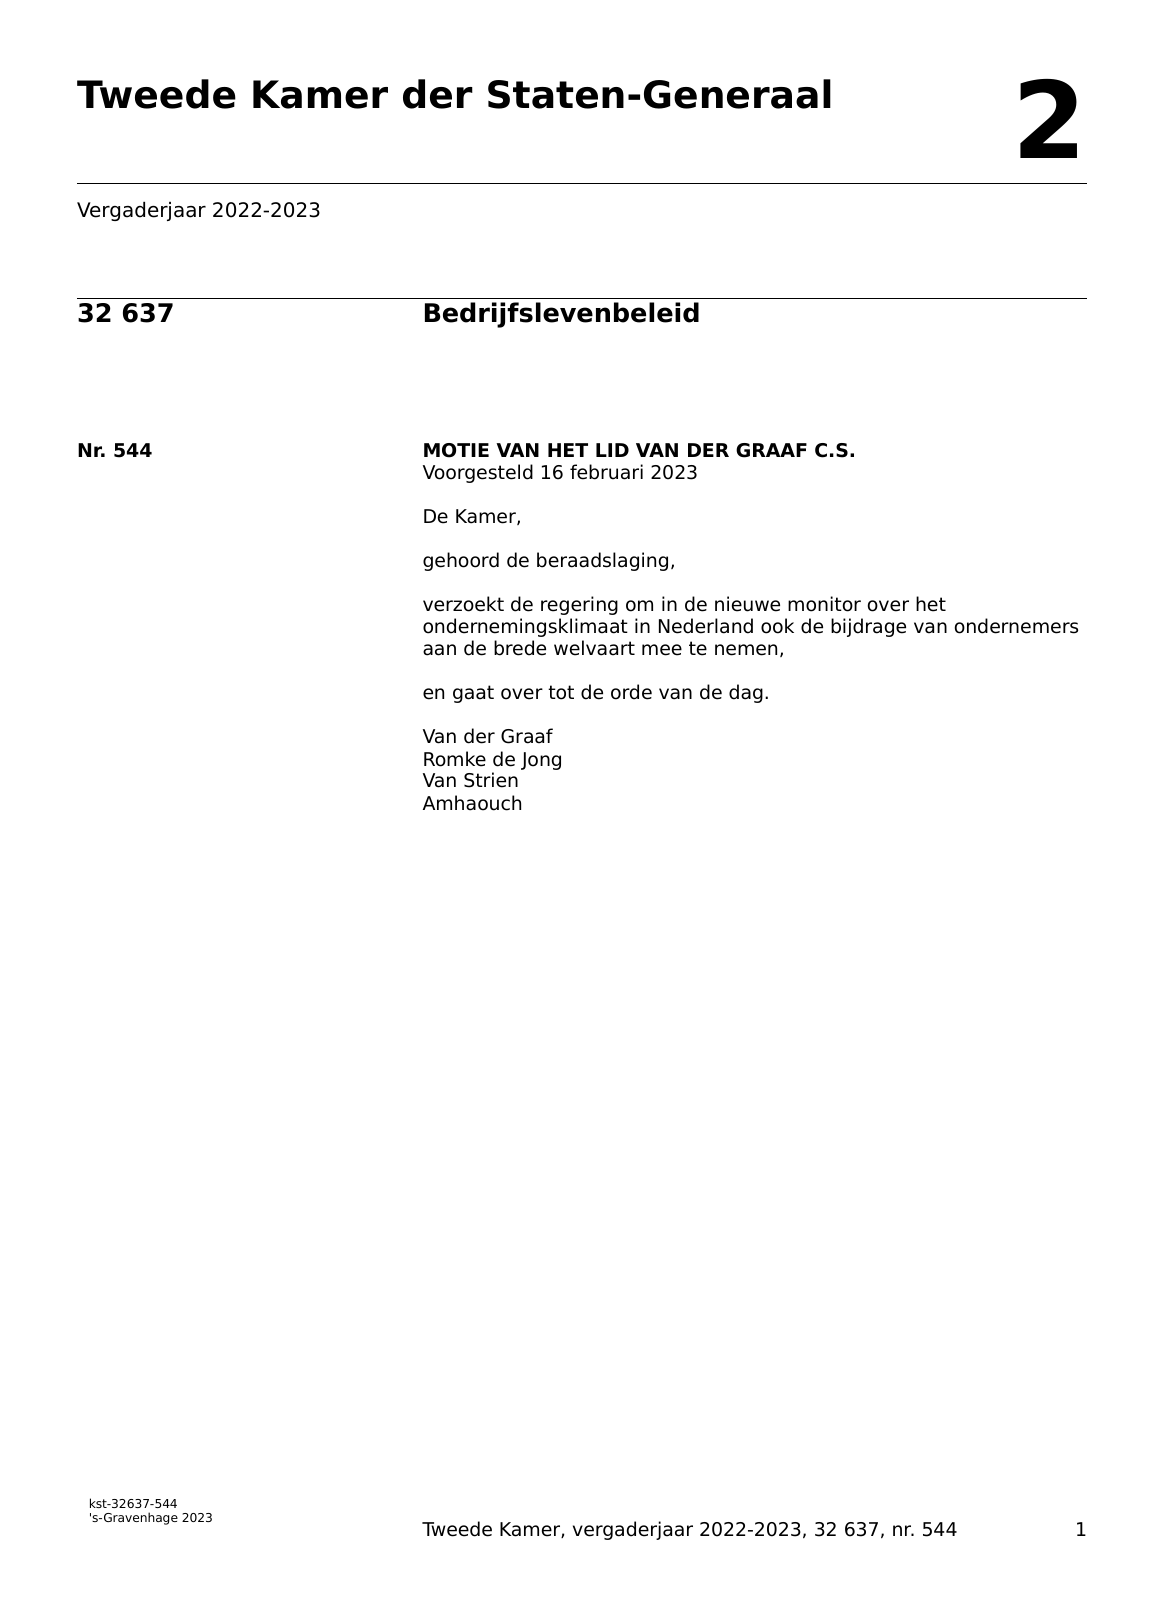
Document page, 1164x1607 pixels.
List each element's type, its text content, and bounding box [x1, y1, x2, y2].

subtitle Nr. 544 MOTIE VAN HET LID VAN DER GRAAF C.S. [77, 440, 1087, 462]
text Amhaouch [422, 792, 1087, 814]
text 's-Gravenhage 2023 [88, 1511, 323, 1525]
text De Kamer, [422, 506, 1087, 528]
text gehoord de beraadslaging, [422, 550, 1087, 572]
text Romke de Jong [422, 748, 1087, 770]
subtitle 32 637 Bedrijfslevenbeleid [77, 299, 1087, 329]
table_header 2 [886, 59, 1087, 183]
text Van Strien [422, 770, 1087, 792]
text kst-32637-544 [88, 1497, 323, 1511]
text Van der Graaf [422, 726, 1087, 748]
text Voorgesteld 16 februari 2023 [422, 462, 1087, 484]
table_header Tweede Kamer der Staten-Generaal [77, 59, 886, 183]
text verzoekt de regering om in de nieuwe monitor over het ondernemingsklimaat in Nederland ook de bijdrage van ondernemers aan de brede welvaart mee te nemen, [422, 594, 1087, 660]
text en gaat over tot de orde van de dag. [422, 682, 1087, 704]
table_cell Vergaderjaar 2022-2023 [77, 184, 1087, 298]
